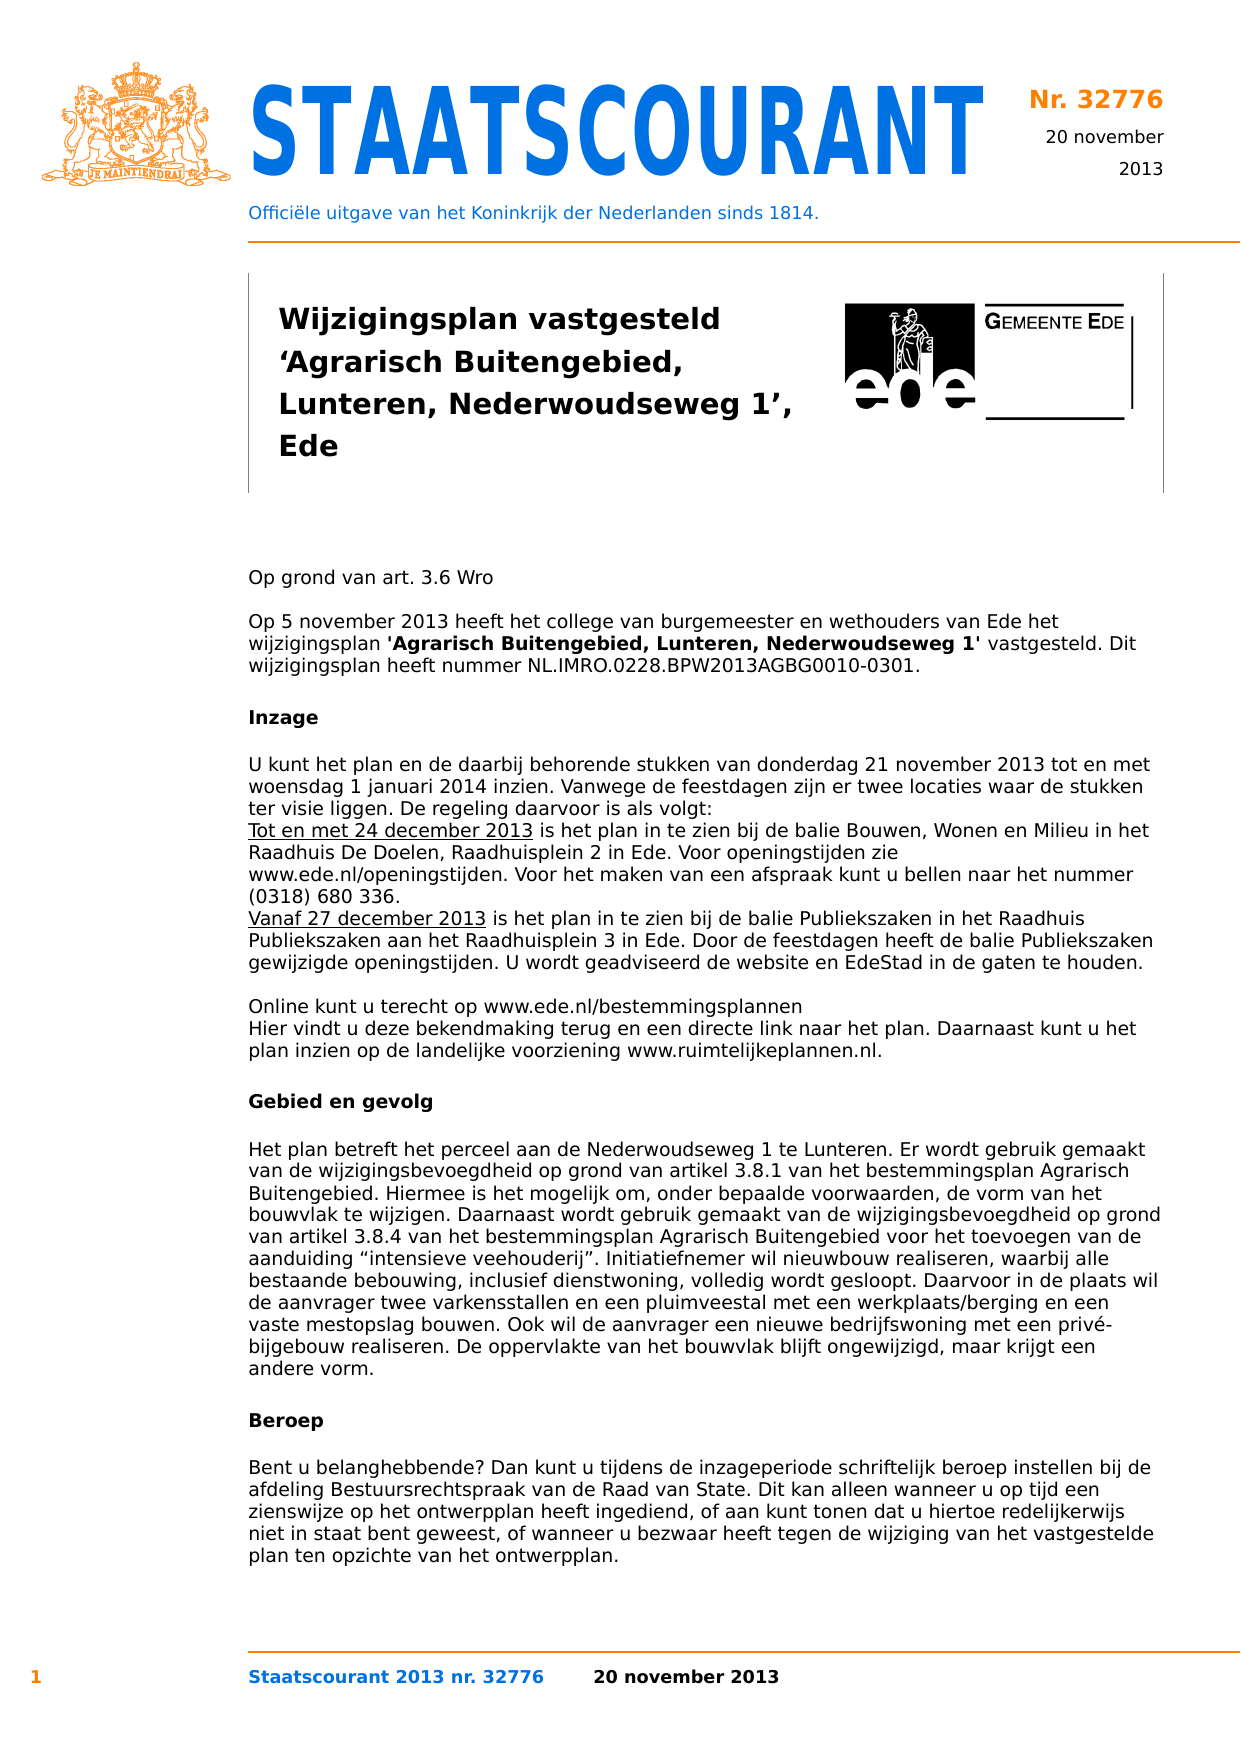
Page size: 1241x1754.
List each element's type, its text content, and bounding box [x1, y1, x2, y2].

subtitle Gebied en gevolg [248, 1091, 1163, 1113]
table_header [25, 62, 248, 241]
text Op 5 november 2013 heeft het college van burgemeester en wethouders van Ede het wijzigingsplan 'Agrarisch Buitengebied, Lunteren, Nederwoudseweg 1' vastgesteld. Dit wijzigingsplan heeft nummer NL.IMRO.0228.BPW2013AGBG0010-0301. [248, 611, 1163, 677]
table_cell 20 november [998, 121, 1240, 153]
text Vanaf 27 december 2013 is het plan in te zien bij de balie Publiekszaken in het Raadhuis [248, 908, 1163, 930]
text Het plan betreft het perceel aan de Nederwoudseweg 1 te Lunteren. Er wordt gebruik gemaakt van de wijzigingsbevoegdheid op grond van artikel 3.8.1 van het bestemmingsplan Agrarisch Buitengebied. Hiermee is het mogelijk om, onder bepaalde voorwaarden, de vorm van het bouwvlak te wijzigen. Daarnaast wordt gebruik gemaakt van de wijzigingsbevoegdheid op grond van artikel 3.8.4 van het bestemmingsplan Agrarisch Buitengebied voor het toevoegen van de aanduiding “intensieve veehouderij”. Initiatiefnemer wil nieuwbouw realiseren, waarbij alle bestaande bebouwing, inclusief dienstwoning, volledig wordt gesloopt. Daarvoor in de plaats wil de aanvrager twee varkensstallen en een pluimveestal met een werkplaats/berging en een vaste mestopslag bouwen. Ook wil de aanvrager een nieuwe bedrijfswoning met een privé-bijgebouw realiseren. De oppervlakte van het bouwvlak blijft ongewijzigd, maar krijgt een andere vorm. [248, 1138, 1163, 1380]
text Op grond van art. 3.6 Wro [248, 567, 1163, 589]
picture [844, 302, 1134, 421]
subtitle Wijzigingsplan vastgesteld ‘Agrarisch Buitengebied, Lunteren, Nederwoudseweg 1’, Ede [249, 273, 1163, 493]
text Tot en met 24 december 2013 is het plan in te zien bij de balie Bouwen, Wonen en Milieu in het Raadhuis De Doelen, Raadhuisplein 2 in Ede. Voor openingstijden zie www.ede.nl/openingstijden. Voor het maken van een afspraak kunt u bellen naar het nummer (0318) 680 336. [248, 820, 1163, 908]
subtitle Beroep [248, 1410, 1163, 1432]
table_cell Officiële uitgave van het Koninkrijk der Nederlanden sinds 1814. [248, 203, 1240, 241]
table_header Nr. 32776 [998, 62, 1240, 121]
text Publiekszaken aan het Raadhuisplein 3 in Ede. Door de feestdagen heeft de balie Publiekszaken gewijzigde openingstijden. U wordt geadviseerd de website en EdeStad in de gaten te houden. [248, 930, 1163, 974]
table_header STAATSCOURANT [248, 62, 998, 203]
picture [41, 62, 231, 186]
subtitle Inzage [248, 707, 1163, 729]
text U kunt het plan en de daarbij behorende stukken van donderdag 21 november 2013 tot en met woensdag 1 januari 2014 inzien. Vanwege de feestdagen zijn er twee locaties waar de stukken ter visie liggen. De regeling daarvoor is als volgt: [248, 754, 1163, 820]
text Bent u belanghebbende? Dan kunt u tijdens de inzageperiode schriftelijk beroep instellen bij de afdeling Bestuursrechtspraak van de Raad van State. Dit kan alleen wanneer u op tijd een zienswijze op het ontwerpplan heeft ingediend, of aan kunt tonen dat u hiertoe redelijkerwijs niet in staat bent geweest, of wanneer u bezwaar heeft tegen de wijziging van het vastgestelde plan ten opzichte van het ontwerpplan. [248, 1457, 1163, 1567]
text Hier vindt u deze bekendmaking terug en een directe link naar het plan. Daarnaast kunt u het plan inzien op de landelijke voorziening www.ruimtelijkeplannen.nl. [248, 1017, 1163, 1061]
table_cell 2013 [998, 153, 1240, 203]
text Online kunt u terecht op www.ede.nl/bestemmingsplannen [248, 996, 1163, 1017]
